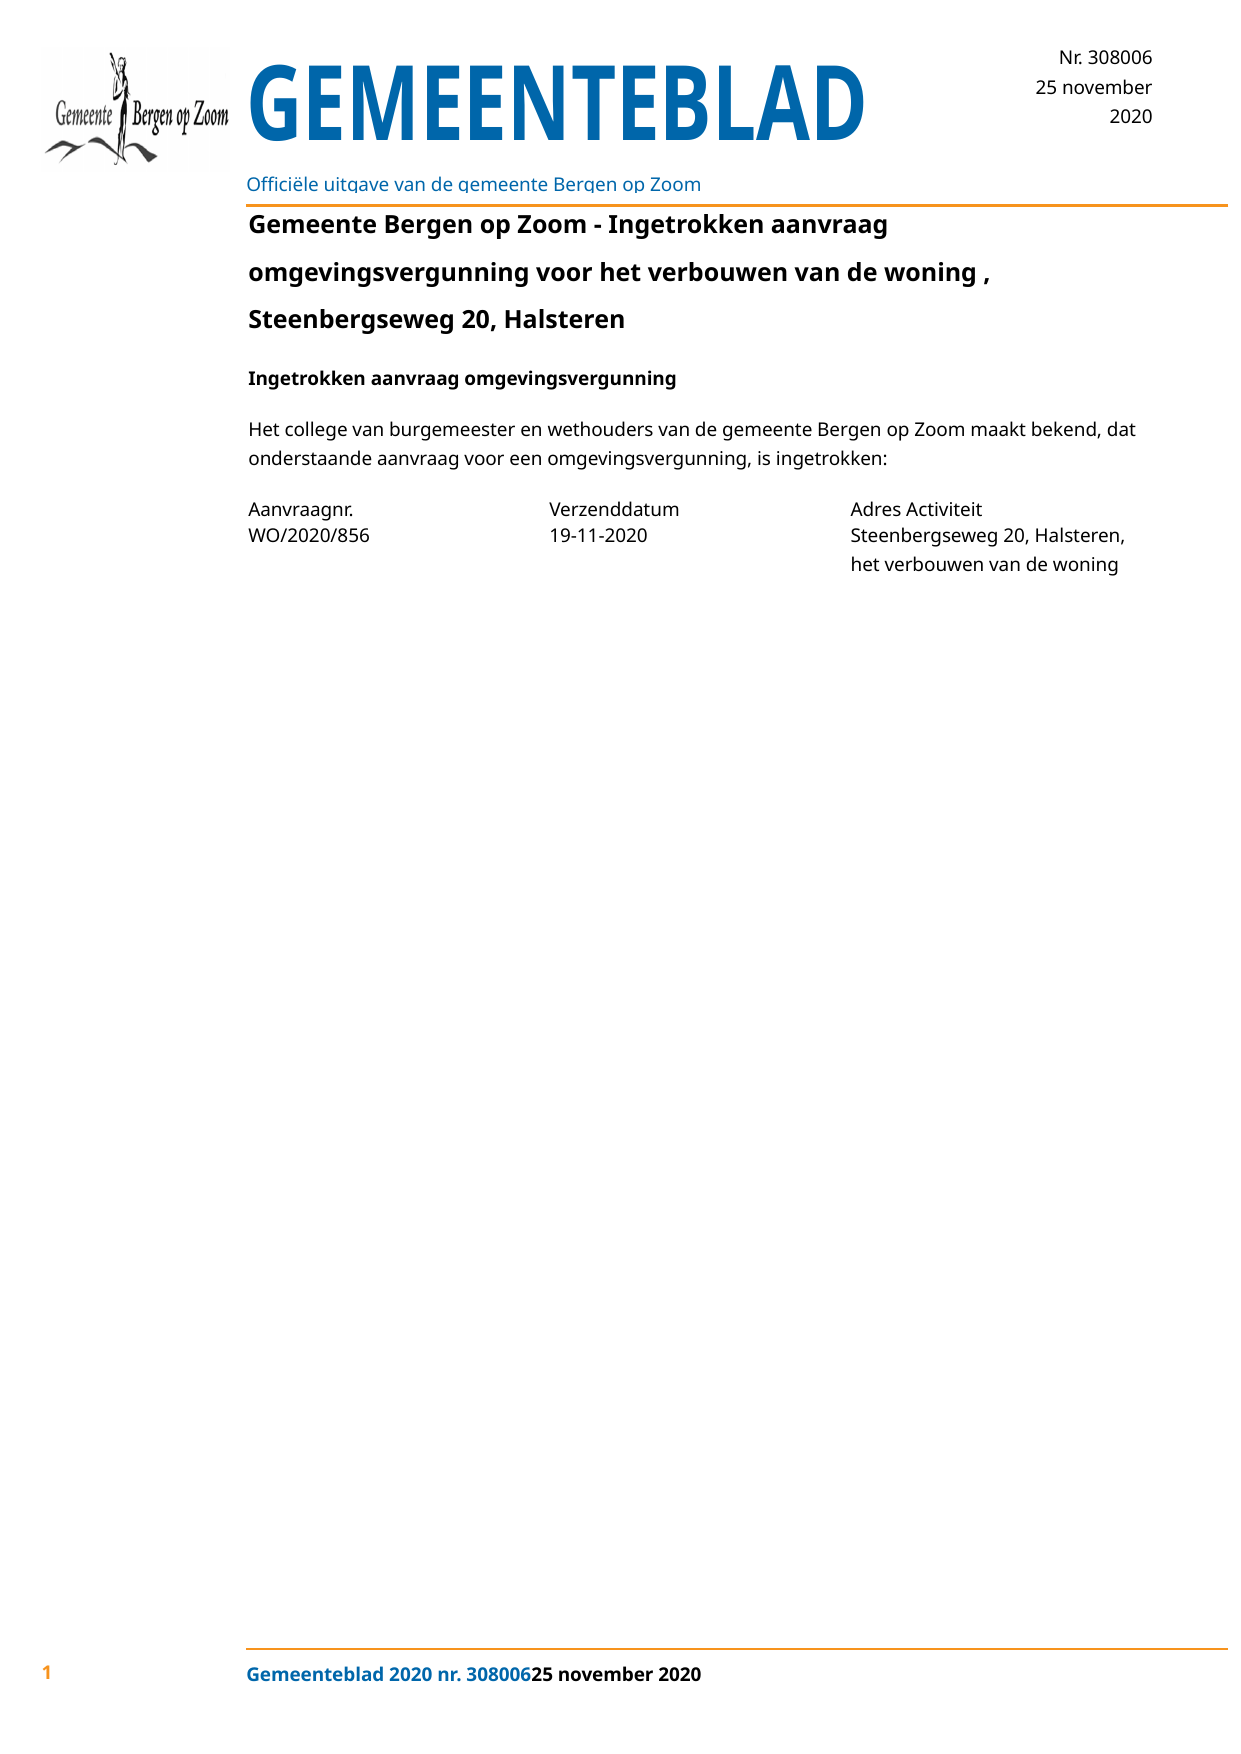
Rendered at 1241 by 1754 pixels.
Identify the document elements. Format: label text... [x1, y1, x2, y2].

text Ingetrokken aanvraag omgevingsvergunning [248, 366, 1152, 391]
table_header Verzenddatum [549, 496, 850, 522]
table_header Adres Activiteit [850, 496, 1152, 522]
table_cell Steenbergseweg 20, Halsteren, het verbouwen van de woning [850, 522, 1152, 577]
picture [41, 47, 231, 172]
text Gemeente Bergen op Zoom - Ingetrokken aanvraag omgevingsvergunning voor het verbouwen van de woning , Steenbergseweg 20, Halsteren [248, 207, 1152, 336]
table_cell WO/2020/856 [248, 522, 549, 577]
text Het college van burgemeester en wethouders van de gemeente Bergen op Zoom maakt bekend, dat onderstaande aanvraag voor een omgevingsvergunning, is ingetrokken: [248, 416, 1152, 471]
table_header Aanvraagnr. [248, 496, 549, 522]
table_cell 19-11-2020 [549, 522, 850, 577]
